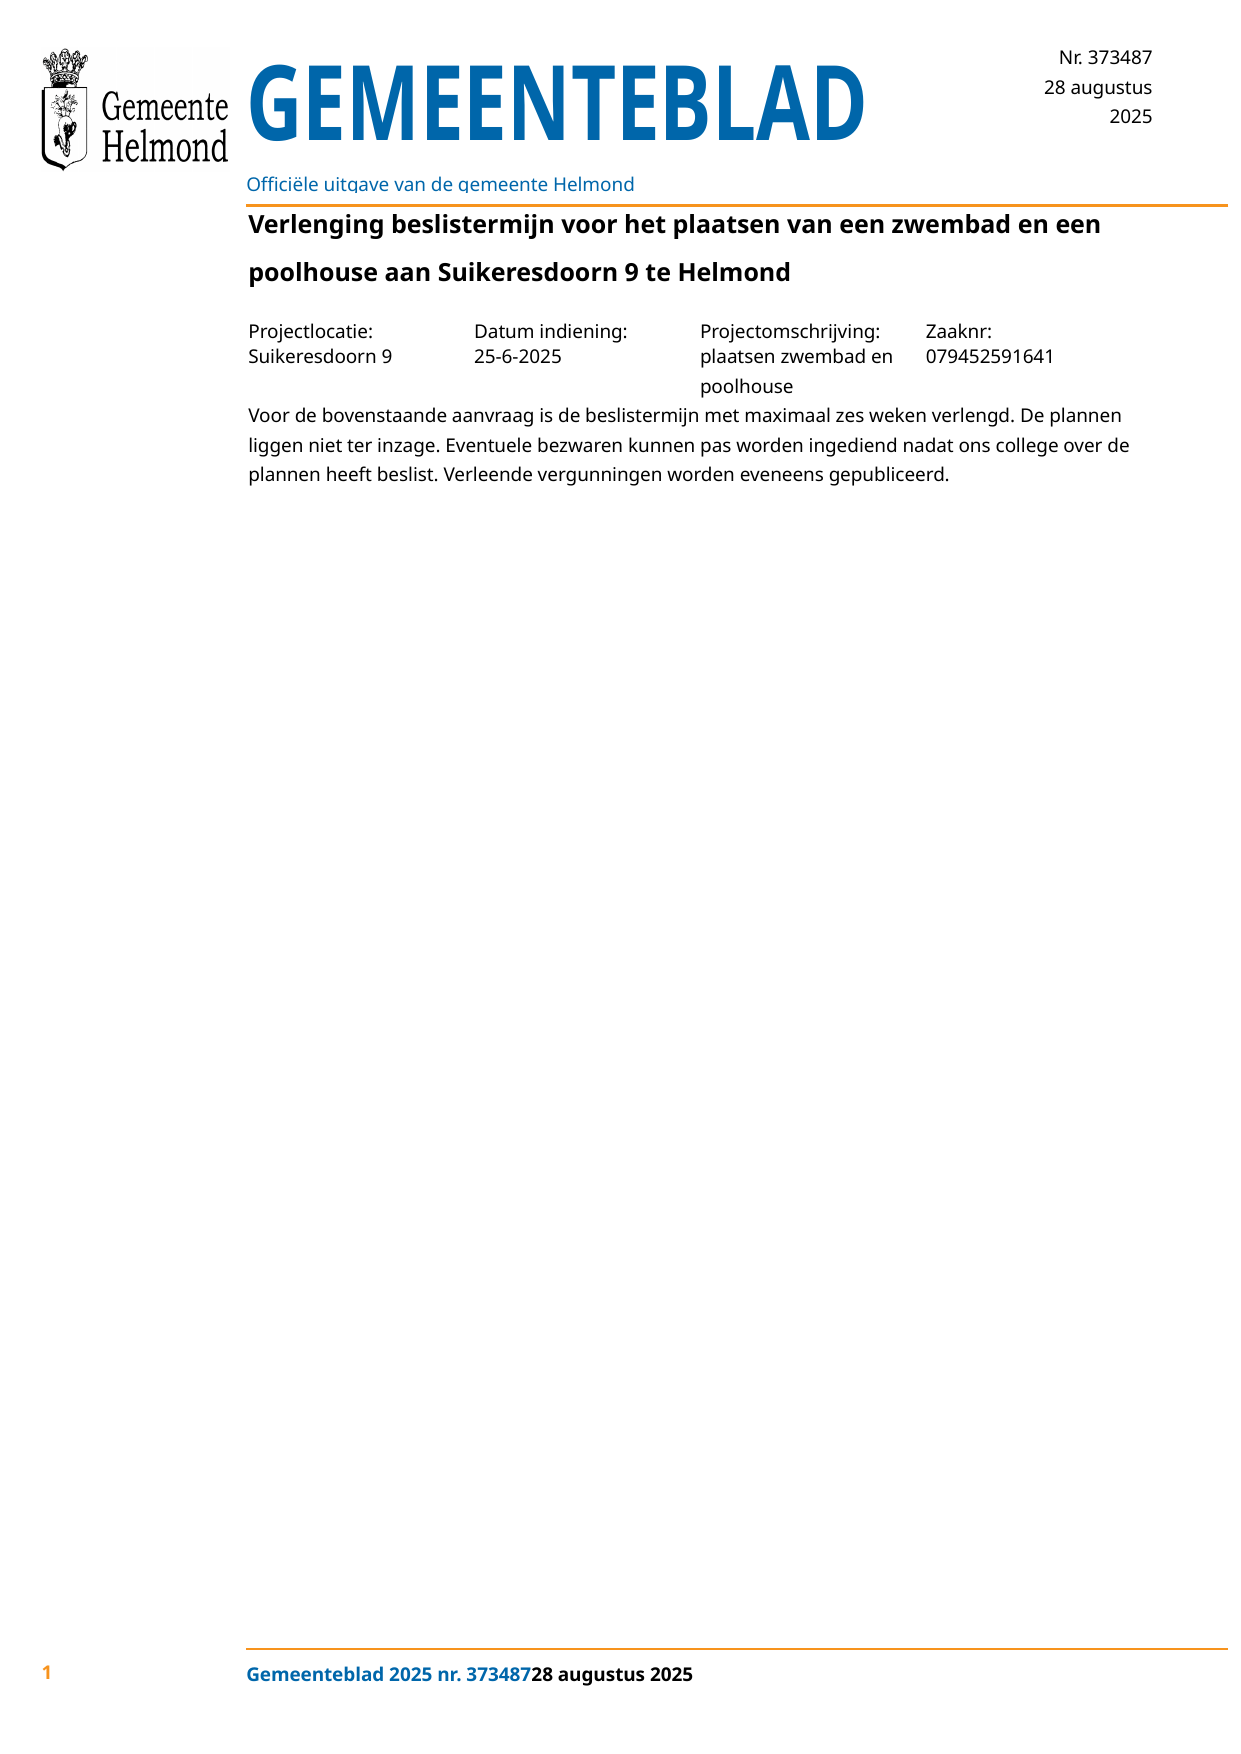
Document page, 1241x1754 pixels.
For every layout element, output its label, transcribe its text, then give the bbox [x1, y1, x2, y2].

table_cell 25-6-2025 [474, 344, 700, 399]
text Voor de bovenstaande aanvraag is de beslistermijn met maximaal zes weken verlengd. De plannen liggen niet ter inzage. Eventuele bezwaren kunnen pas worden ingediend nadat ons college over de plannen heeft beslist. Verleende vergunningen worden eveneens gepubliceerd. [248, 402, 1152, 487]
table_header Projectlocatie: [248, 318, 474, 344]
table_header Projectomschrijving: [700, 318, 926, 344]
table_cell Suikeresdoorn 9 [248, 344, 474, 399]
table_cell plaatsen zwembad en poolhouse [700, 344, 926, 399]
table_cell 079452591641 [926, 344, 1152, 399]
picture [41, 47, 231, 172]
text Verlenging beslistermijn voor het plaatsen van een zwembad en een poolhouse aan Suikeresdoorn 9 te Helmond [248, 207, 1152, 288]
table_header Datum indiening: [474, 318, 700, 344]
table_header Zaaknr: [926, 318, 1152, 344]
